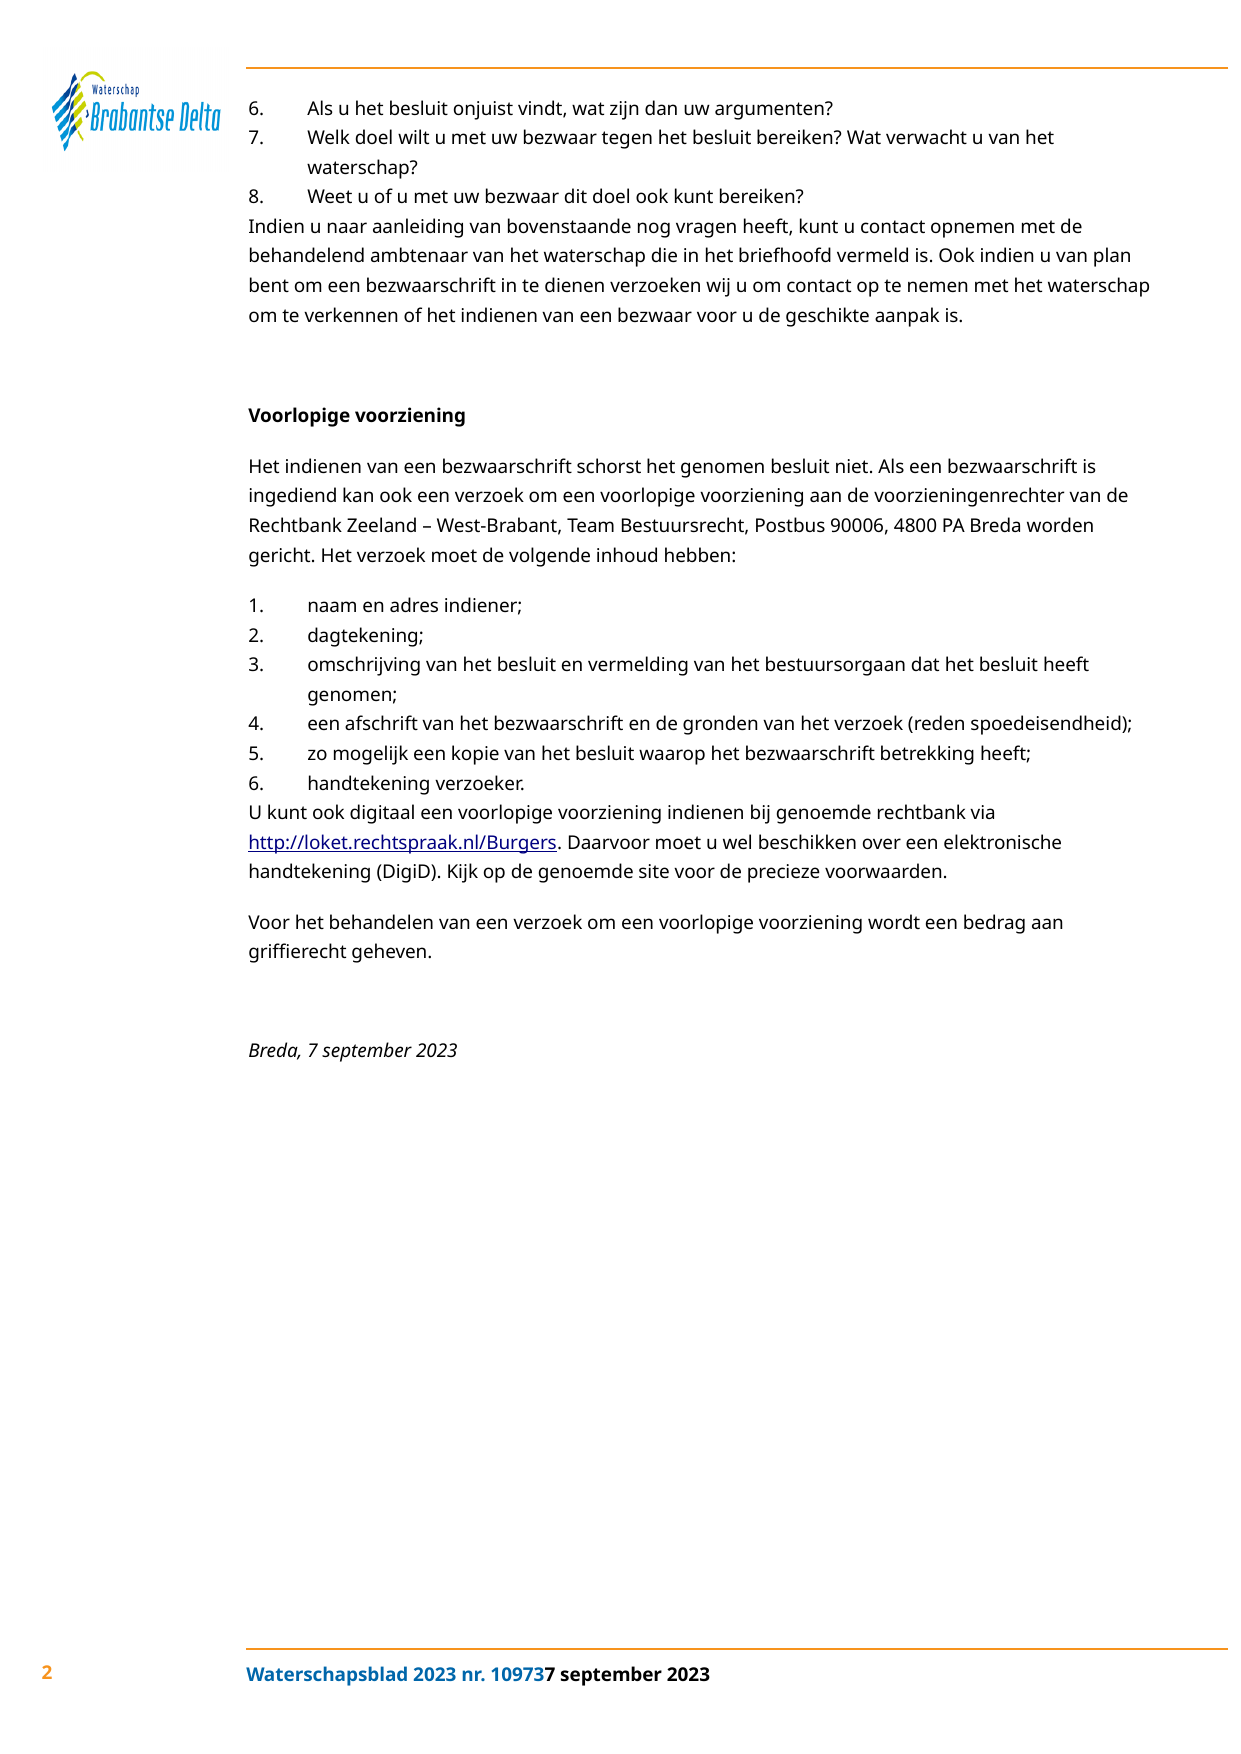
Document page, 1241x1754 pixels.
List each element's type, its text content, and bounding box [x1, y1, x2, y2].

list zo mogelijk een kopie van het besluit waarop het bezwaarschrift betrekking heeft; [248, 740, 1152, 766]
picture [41, 47, 231, 172]
text Breda, 7 september 2023 [248, 1037, 1152, 1062]
list Weet u of u met uw bezwaar dit doel ook kunt bereiken? [248, 183, 1152, 209]
list een afschrift van het bezwaarschrift en de gronden van het verzoek (reden spoedeisendheid); [248, 711, 1152, 736]
text Indien u naar aanleiding van bovenstaande nog vragen heeft, kunt u contact opnemen met de behandelend ambtenaar van het waterschap die in het briefhoofd vermeld is. Ook indien u van plan bent om een bezwaarschrift in te dienen verzoeken wij u om contact op te nemen met het waterschap om te verkennen of het indienen van een bezwaar voor u de geschikte aanpak is. [248, 213, 1152, 328]
text Voor het behandelen van een verzoek om een voorlopige voorziening wordt een bedrag aan griffierecht geheven. [248, 909, 1152, 964]
list handtekening verzoeker. [248, 770, 1152, 796]
list naam en adres indiener; [248, 592, 1152, 618]
text Voorlopige voorziening [248, 403, 1152, 428]
list dagtekening; [248, 622, 1152, 648]
list Als u het besluit onjuist vindt, wat zijn dan uw argumenten? [248, 95, 1152, 121]
text U kunt ook digitaal een voorlopige voorziening indienen bij genoemde rechtbank via http://loket.rechtspraak.nl/Burgers. Daarvoor moet u wel beschikken over een elektronische handtekening (DigiD). Kijk op de genoemde site voor de precieze voorwaarden. [248, 799, 1152, 884]
list Welk doel wilt u met uw bezwaar tegen het besluit bereiken? Wat verwacht u van het waterschap? [248, 124, 1152, 180]
list omschrijving van het besluit en vermelding van het bestuursorgaan dat het besluit heeft genomen; [248, 651, 1152, 707]
text Het indienen van een bezwaarschrift schorst het genomen besluit niet. Als een bezwaarschrift is ingediend kan ook een verzoek om een voorlopige voorziening aan de voorzieningenrechter van de Rechtbank Zeeland – West-Brabant, Team Bestuursrecht, Postbus 90006, 4800 PA Breda worden gericht. Het verzoek moet de volgende inhoud hebben: [248, 453, 1152, 568]
